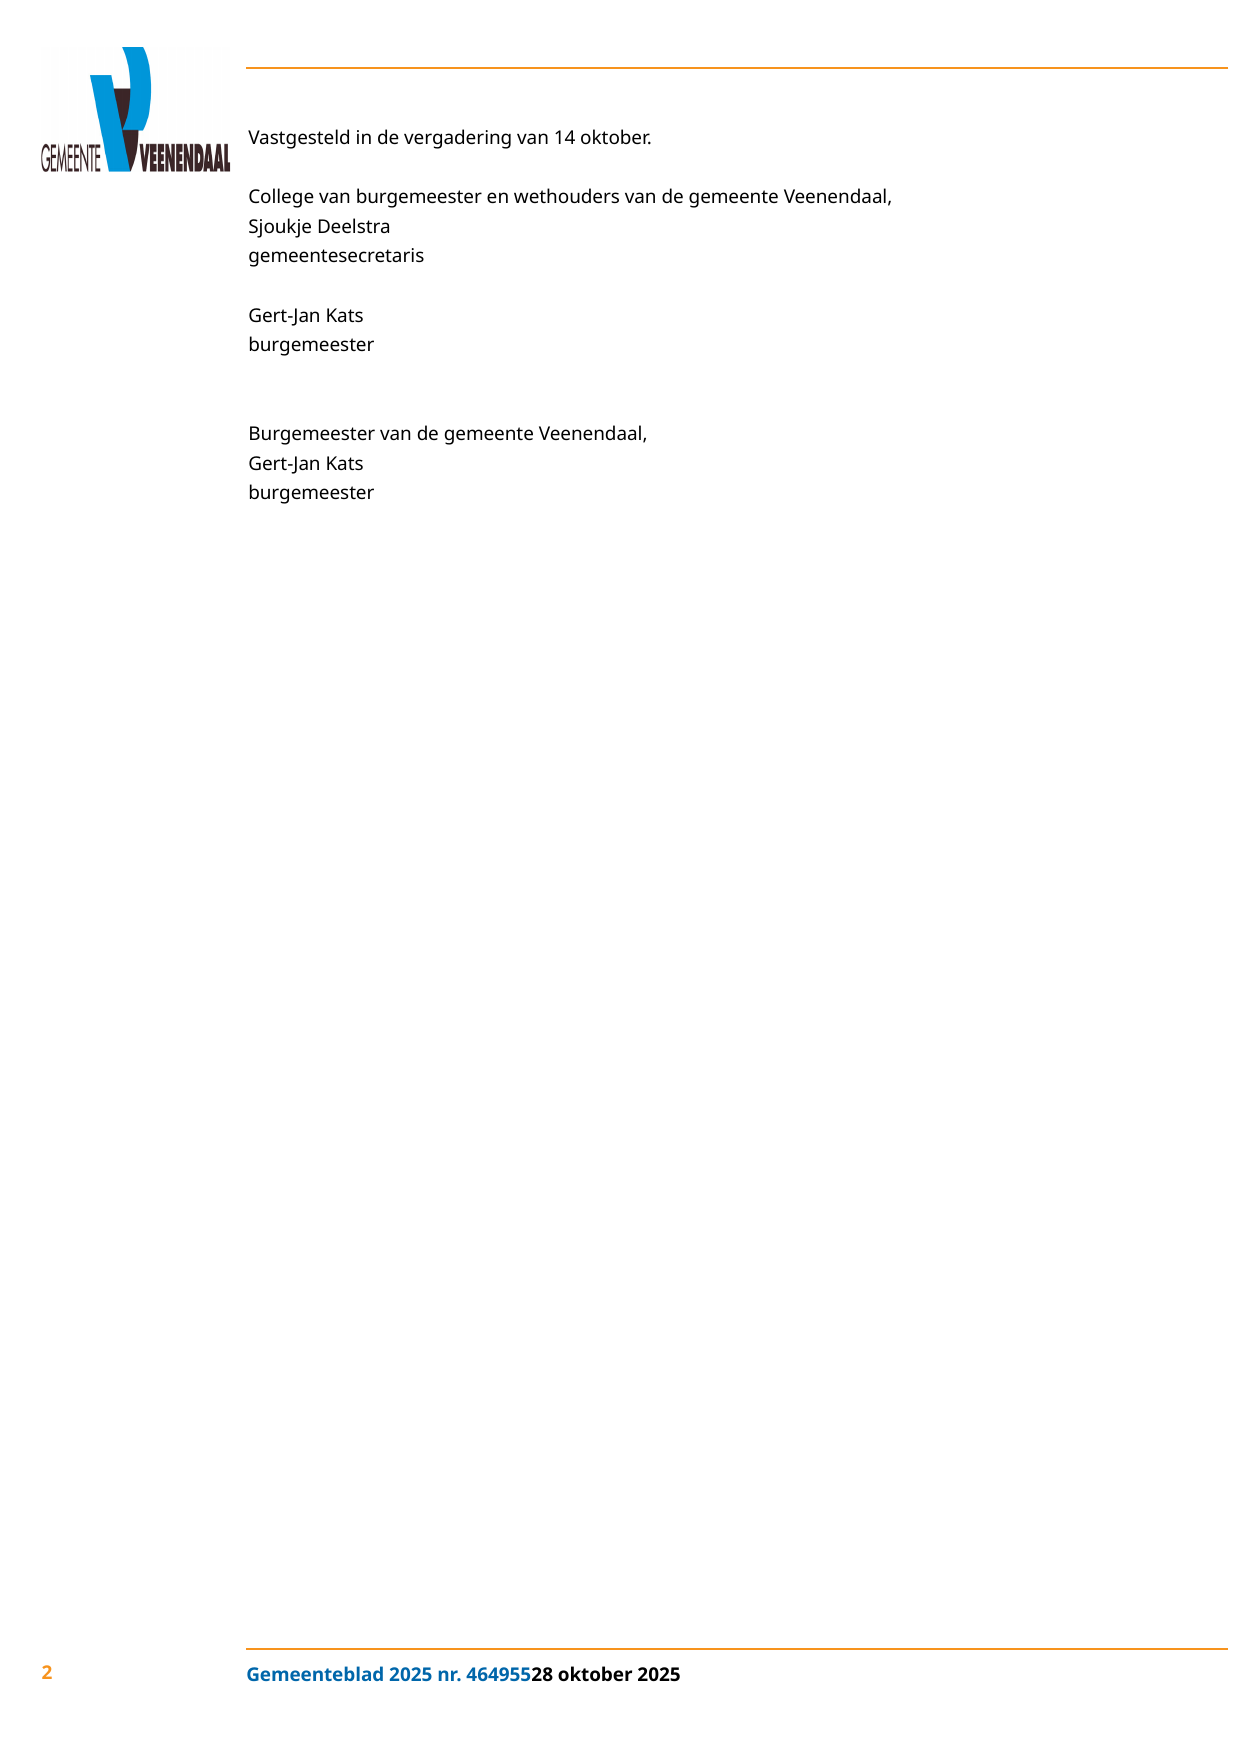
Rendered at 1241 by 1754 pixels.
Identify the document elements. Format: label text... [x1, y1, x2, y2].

picture [41, 47, 130, 172]
text Gert-Jan Kats [248, 302, 1152, 328]
text burgemeester [248, 479, 1152, 505]
text Vastgesteld in de vergadering van 14 oktober. [248, 124, 1152, 150]
text burgemeester [248, 331, 1152, 357]
text Gert-Jan Kats [248, 450, 1152, 476]
picture [123, 47, 231, 172]
text College van burgemeester en wethouders van de gemeente Veenendaal, [248, 183, 1152, 209]
text Burgemeester van de gemeente Veenendaal, [248, 420, 1152, 446]
text Sjoukje Deelstra [248, 213, 1152, 239]
text gemeentesecretaris [248, 243, 1152, 268]
